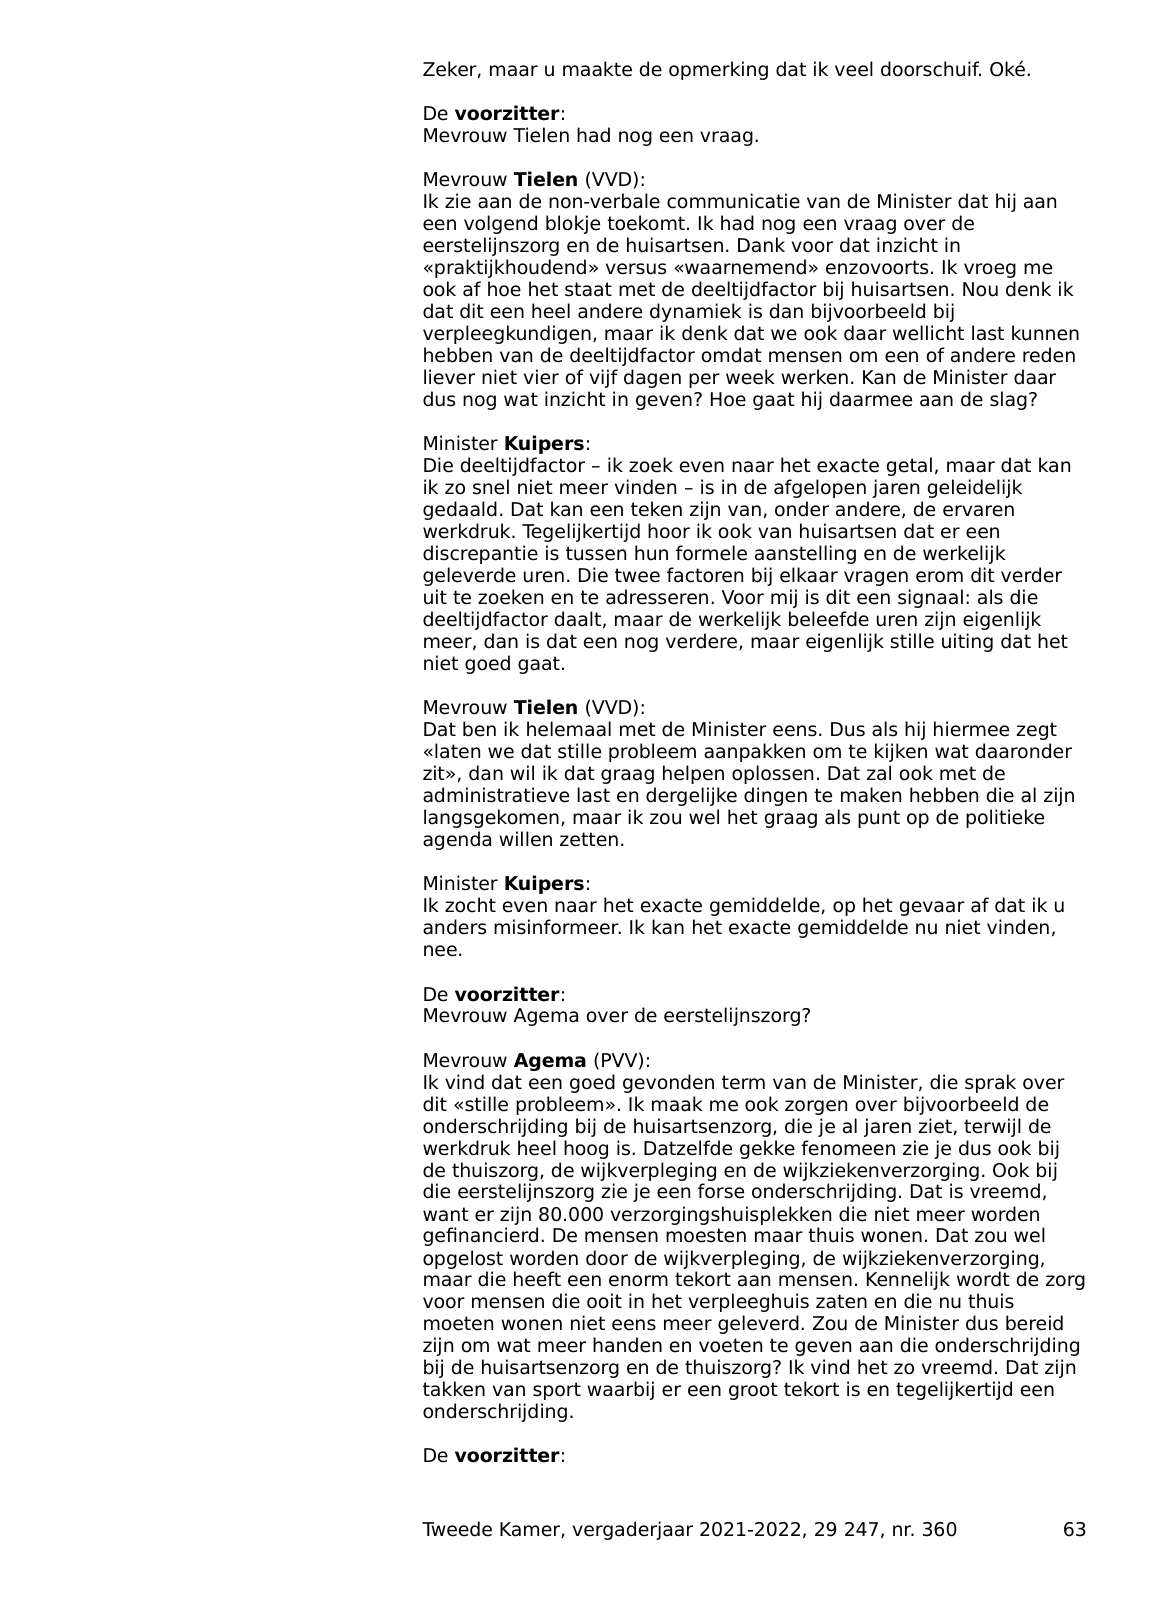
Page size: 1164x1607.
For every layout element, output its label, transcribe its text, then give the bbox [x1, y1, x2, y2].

text Mevrouw Tielen had nog een vraag. [422, 125, 1087, 147]
text Mevrouw Agema (PVV): [422, 1049, 1087, 1072]
text Ik vind dat een goed gevonden term van de Minister, die sprak over dit «stille probleem». Ik maak me ook zorgen over bijvoorbeeld de onderschrijding bij de huisartsenzorg, die je al jaren ziet, terwijl de werkdruk heel hoog is. Datzelfde gekke fenomeen zie je dus ook bij de thuiszorg, de wijkverpleging en de wijkziekenverzorging. Ook bij die eerstelijnszorg zie je een forse onderschrijding. Dat is vreemd, want er zijn 80.000 verzorgingshuisplekken die niet meer worden gefinancierd. De mensen moesten maar thuis wonen. Dat zou wel opgelost worden door de wijkverpleging, de wijkziekenverzorging, maar die heeft een enorm tekort aan mensen. Kennelijk wordt de zorg voor mensen die ooit in het verpleeghuis zaten en die nu thuis moeten wonen niet eens meer geleverd. Zou de Minister dus bereid zijn om wat meer handen en voeten te geven aan die onderschrijding bij de huisartsenzorg en de thuiszorg? Ik vind het zo vreemd. Dat zijn takken van sport waarbij er een groot tekort is en tegelijkertijd een onderschrijding. [422, 1072, 1087, 1423]
text Ik zie aan de non-verbale communicatie van de Minister dat hij aan een volgend blokje toekomt. Ik had nog een vraag over de eerstelijnszorg en de huisartsen. Dank voor dat inzicht in «praktijkhoudend» versus «waarnemend» enzovoorts. Ik vroeg me ook af hoe het staat met de deeltijdfactor bij huisartsen. Nou denk ik dat dit een heel andere dynamiek is dan bijvoorbeeld bij verpleegkundigen, maar ik denk dat we ook daar wellicht last kunnen hebben van de deeltijdfactor omdat mensen om een of andere reden liever niet vier of vijf dagen per week werken. Kan de Minister daar dus nog wat inzicht in geven? Hoe gaat hij daarmee aan de slag? [422, 191, 1087, 411]
text Zeker, maar u maakte de opmerking dat ik veel doorschuif. Oké. [422, 59, 1087, 81]
text Ik zocht even naar het exacte gemiddelde, op het gevaar af dat ik u anders misinformeer. Ik kan het exacte gemiddelde nu niet vinden, nee. [422, 895, 1087, 961]
text De voorzitter: [422, 103, 1087, 125]
text Minister Kuipers: [422, 433, 1087, 455]
text Dat ben ik helemaal met de Minister eens. Dus als hij hiermee zegt «laten we dat stille probleem aanpakken om te kijken wat daaronder zit», dan wil ik dat graag helpen oplossen. Dat zal ook met de administratieve last en dergelijke dingen te maken hebben die al zijn langsgekomen, maar ik zou wel het graag als punt op de politieke agenda willen zetten. [422, 719, 1087, 851]
text Die deeltijdfactor – ik zoek even naar het exacte getal, maar dat kan ik zo snel niet meer vinden – is in de afgelopen jaren geleidelijk gedaald. Dat kan een teken zijn van, onder andere, de ervaren werkdruk. Tegelijkertijd hoor ik ook van huisartsen dat er een discrepantie is tussen hun formele aanstelling en de werkelijk geleverde uren. Die twee factoren bij elkaar vragen erom dit verder uit te zoeken en te adresseren. Voor mij is dit een signaal: als die deeltijdfactor daalt, maar de werkelijk beleefde uren zijn eigenlijk meer, dan is dat een nog verdere, maar eigenlijk stille uiting dat het niet goed gaat. [422, 455, 1087, 675]
text Mevrouw Tielen (VVD): [422, 697, 1087, 719]
text De voorzitter: [422, 983, 1087, 1005]
text Mevrouw Tielen (VVD): [422, 169, 1087, 191]
text Minister Kuipers: [422, 873, 1087, 895]
text Mevrouw Agema over de eerstelijnszorg? [422, 1005, 1087, 1027]
text De voorzitter: [422, 1445, 1087, 1467]
